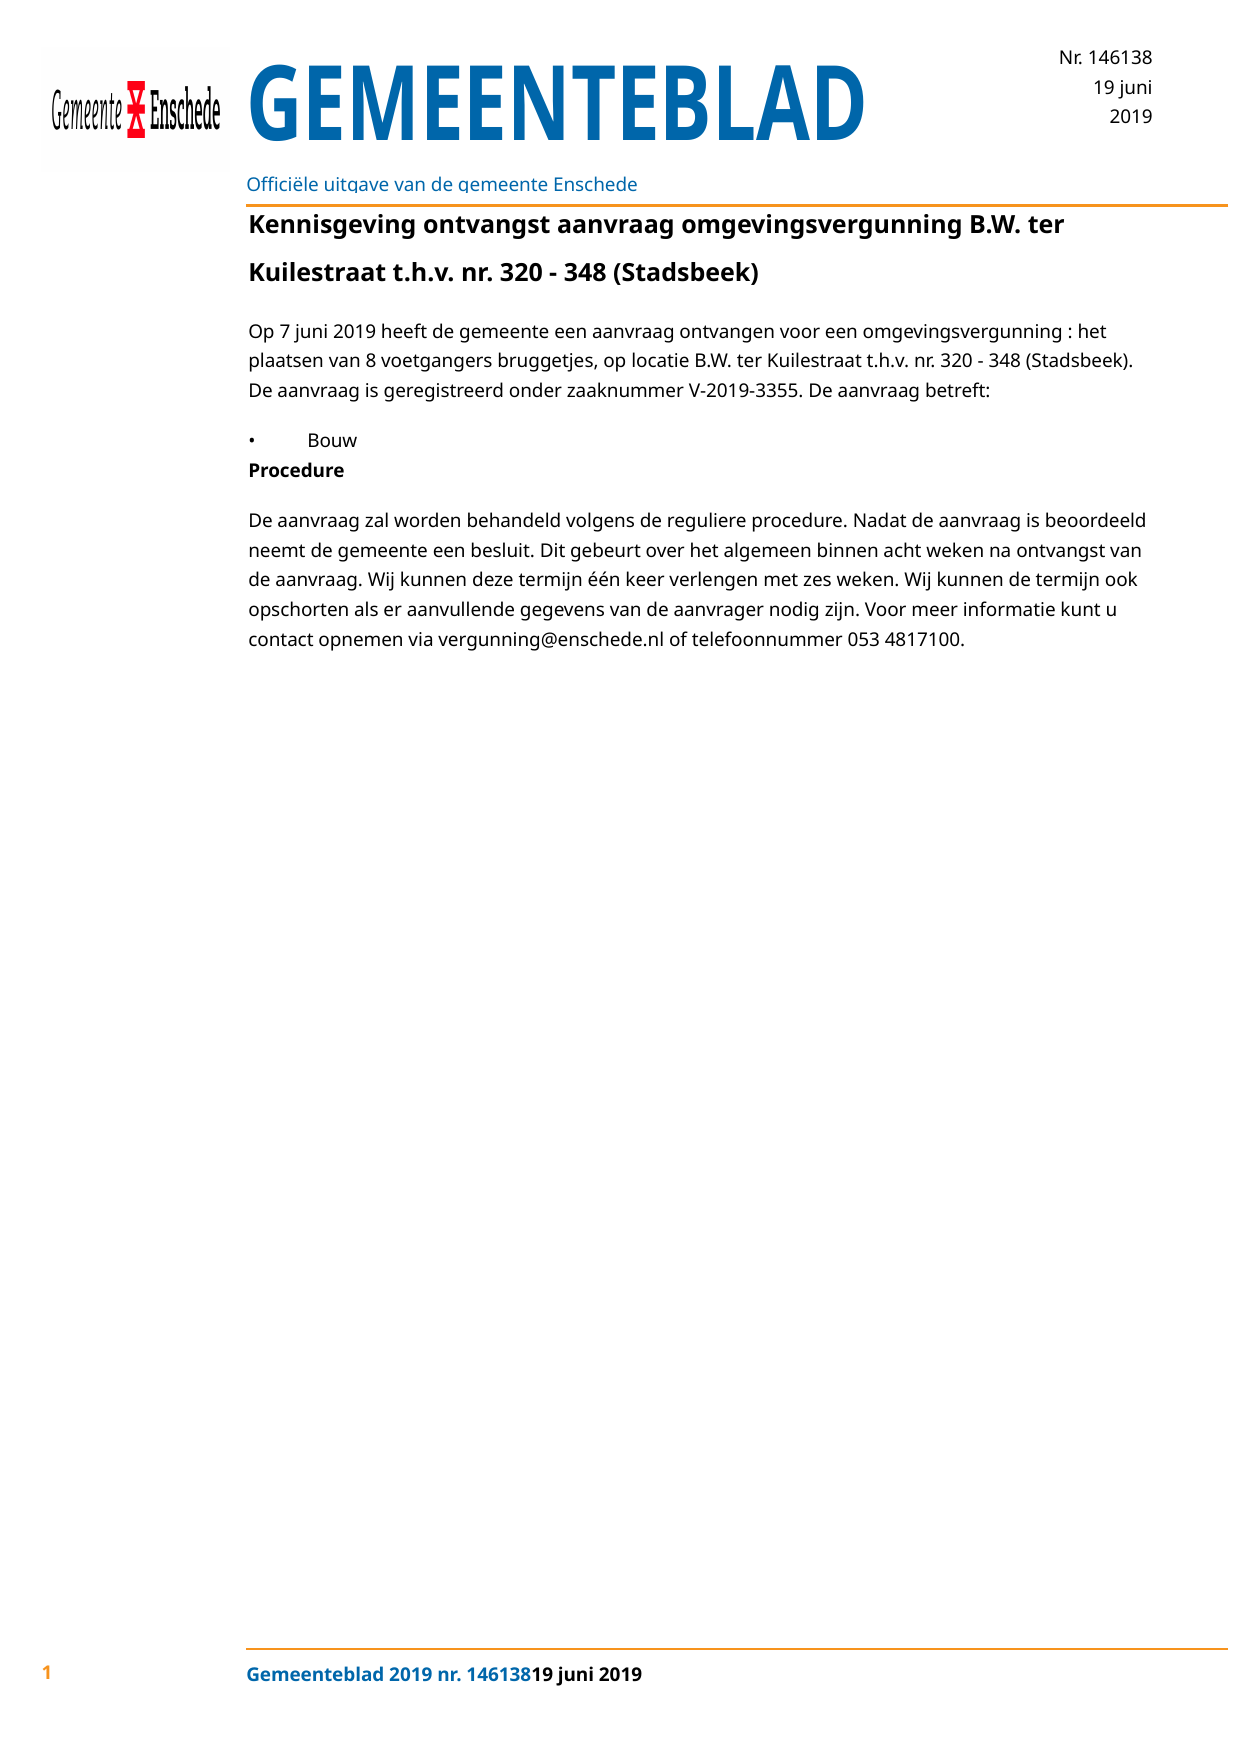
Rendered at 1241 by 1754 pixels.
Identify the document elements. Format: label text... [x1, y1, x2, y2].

text Kennisgeving ontvangst aanvraag omgevingsvergunning B.W. ter Kuilestraat t.h.v. nr. 320 - 348 (Stadsbeek) [248, 207, 1152, 288]
list Bouw [248, 427, 1152, 453]
text Procedure [248, 457, 1152, 483]
picture [41, 47, 231, 172]
text Op 7 juni 2019 heeft de gemeente een aanvraag ontvangen voor een omgevingsvergunning : het plaatsen van 8 voetgangers bruggetjes, op locatie B.W. ter Kuilestraat t.h.v. nr. 320 - 348 (Stadsbeek). De aanvraag is geregistreerd onder zaaknummer V-2019-3355. De aanvraag betreft: [248, 318, 1152, 403]
text De aanvraag zal worden behandeld volgens de reguliere procedure. Nadat de aanvraag is beoordeeld neemt de gemeente een besluit. Dit gebeurt over het algemeen binnen acht weken na ontvangst van de aanvraag. Wij kunnen deze termijn één keer verlengen met zes weken. Wij kunnen de termijn ook opschorten als er aanvullende gegevens van de aanvrager nodig zijn. Voor meer informatie kunt u contact opnemen via vergunning@enschede.nl of telefoonnummer 053 4817100. [248, 507, 1152, 652]
